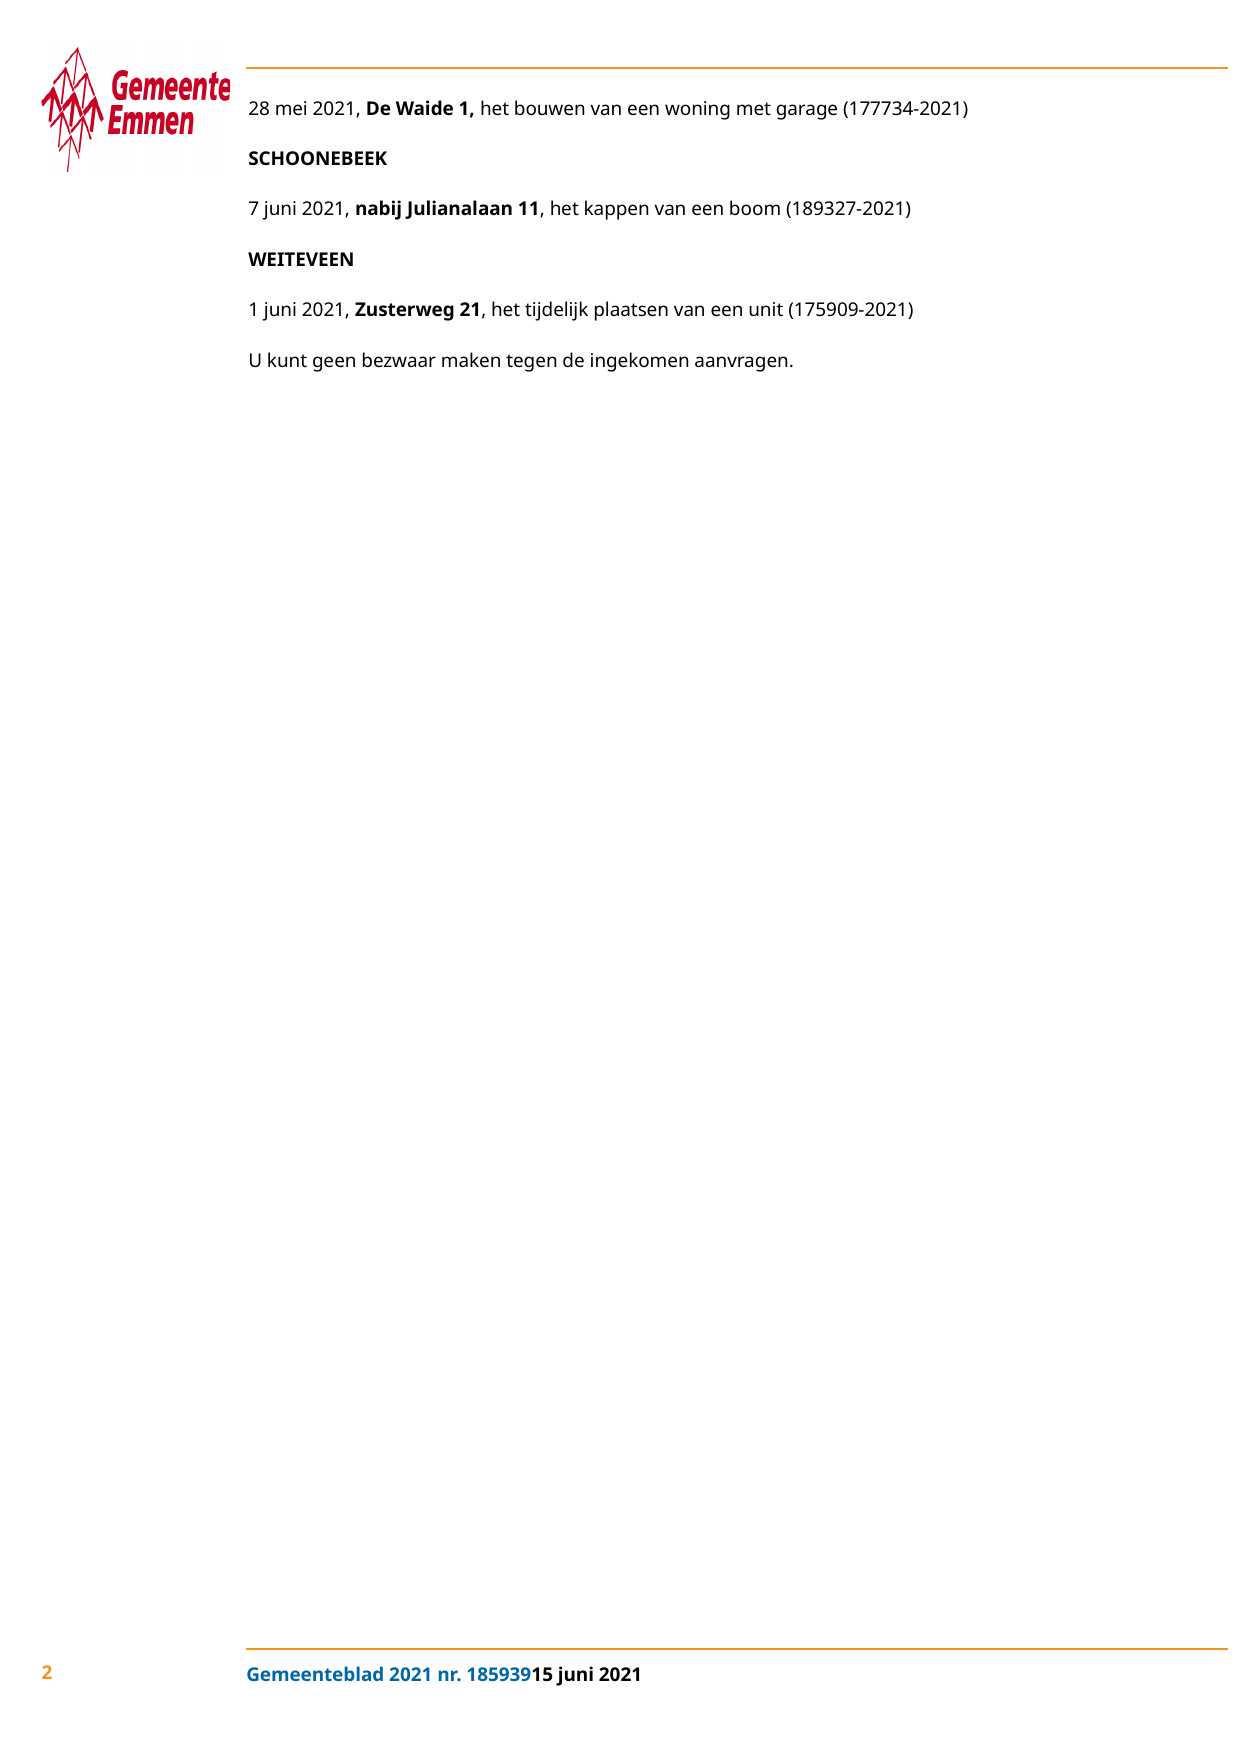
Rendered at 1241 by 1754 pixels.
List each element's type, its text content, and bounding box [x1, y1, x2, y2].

text 28 mei 2021, De Waide 1, het bouwen van een woning met garage (177734-2021) [248, 95, 1152, 121]
text 1 juni 2021, Zusterweg 21, het tijdelijk plaatsen van een unit (175909-2021) [248, 296, 1152, 322]
text 7 juni 2021, nabij Julianalaan 11, het kappen van een boom (189327-2021) [248, 196, 1152, 221]
picture [41, 47, 231, 172]
text SCHOONEBEEK [248, 145, 1152, 171]
text U kunt geen bezwaar maken tegen de ingekomen aanvragen. [248, 347, 1152, 373]
text WEITEVEEN [248, 246, 1152, 272]
